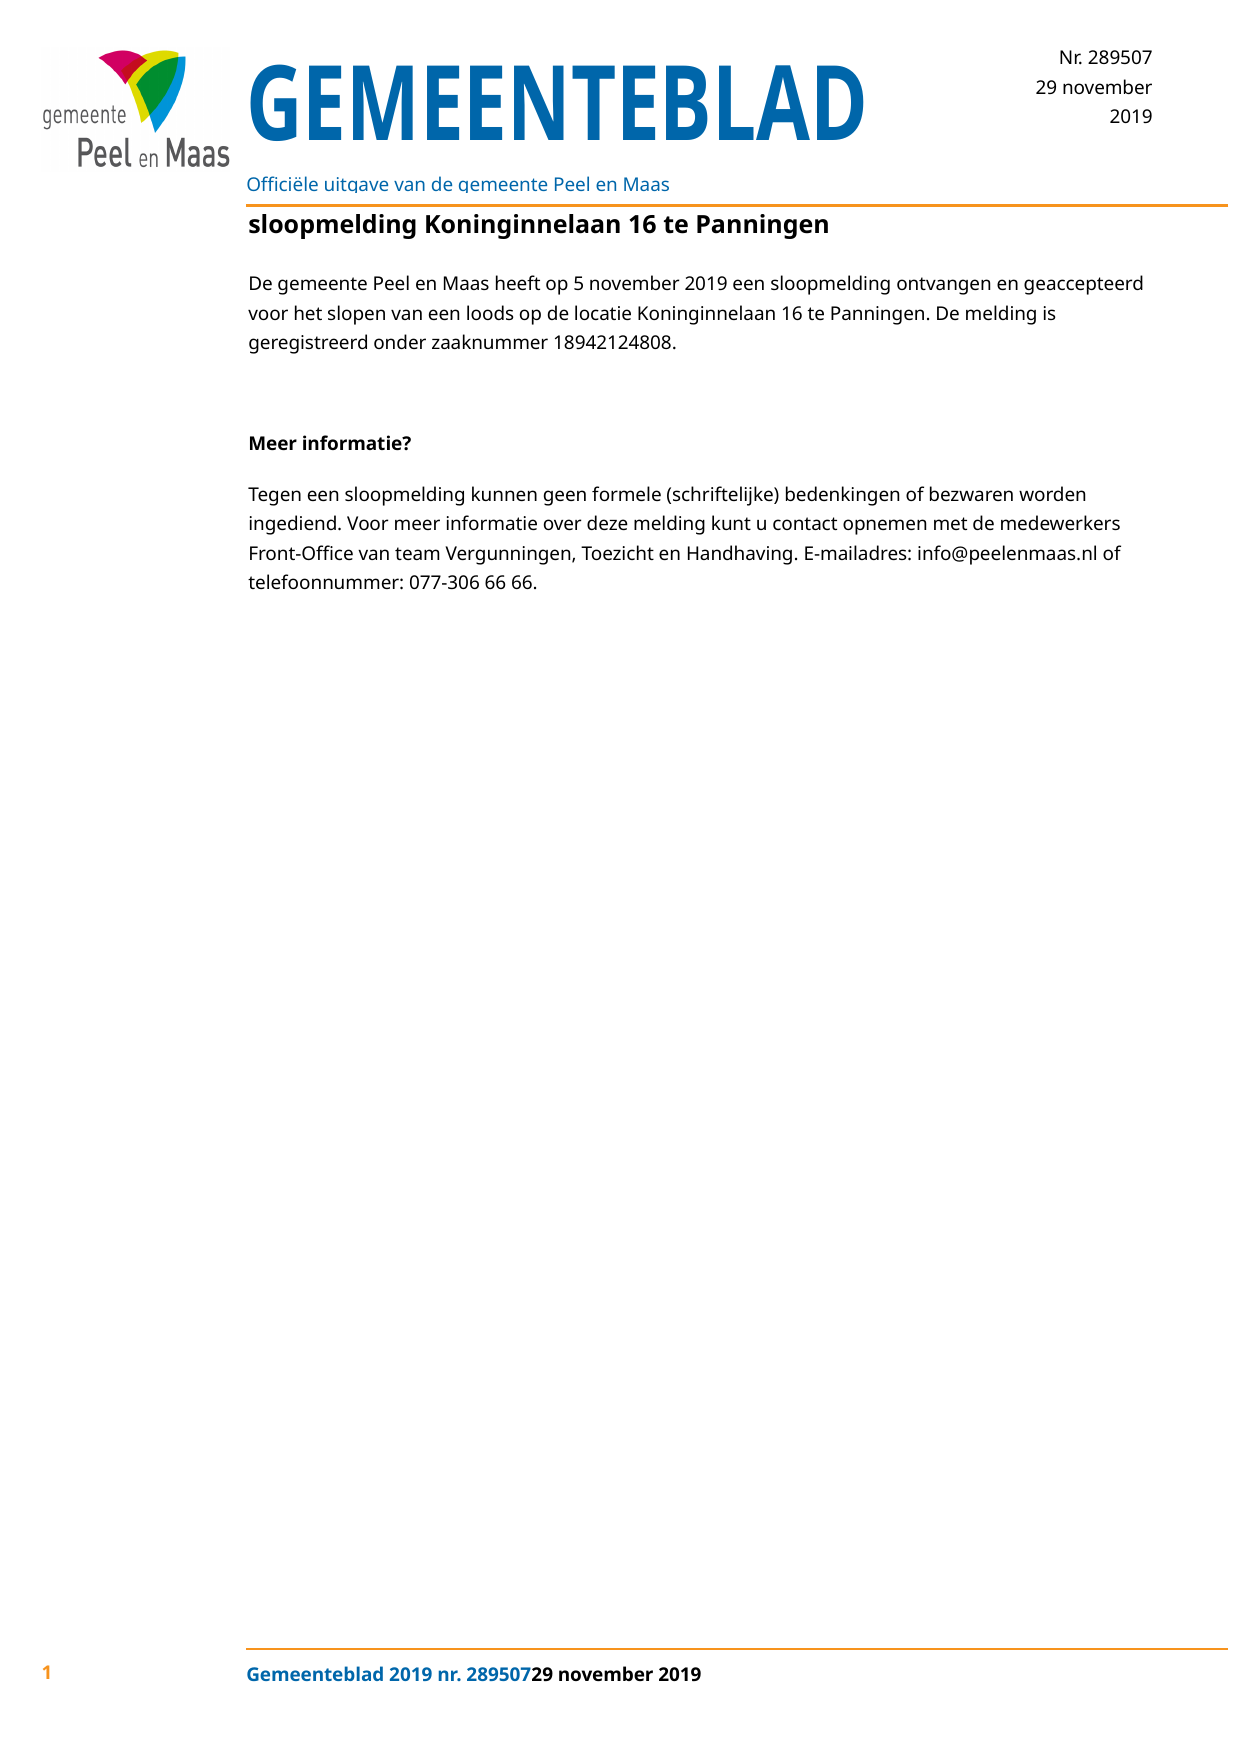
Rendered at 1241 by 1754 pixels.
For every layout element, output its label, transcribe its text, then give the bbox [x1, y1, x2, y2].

text Meer informatie? [248, 430, 1152, 456]
text De gemeente Peel en Maas heeft op 5 november 2019 een sloopmelding ontvangen en geaccepteerd voor het slopen van een loods op de locatie Koninginnelaan 16 te Panningen. De melding is geregistreerd onder zaaknummer 18942124808. [248, 270, 1152, 355]
text Tegen een sloopmelding kunnen geen formele (schriftelijke) bedenkingen of bezwaren worden ingediend. Voor meer informatie over deze melding kunt u contact opnemen met de medewerkers Front-Office van team Vergunningen, Toezicht en Handhaving. E-mailadres: info@peelenmaas.nl of telefoonnummer: 077-306 66 66. [248, 481, 1152, 595]
picture [41, 47, 231, 172]
text sloopmelding Koninginnelaan 16 te Panningen [248, 207, 1152, 241]
